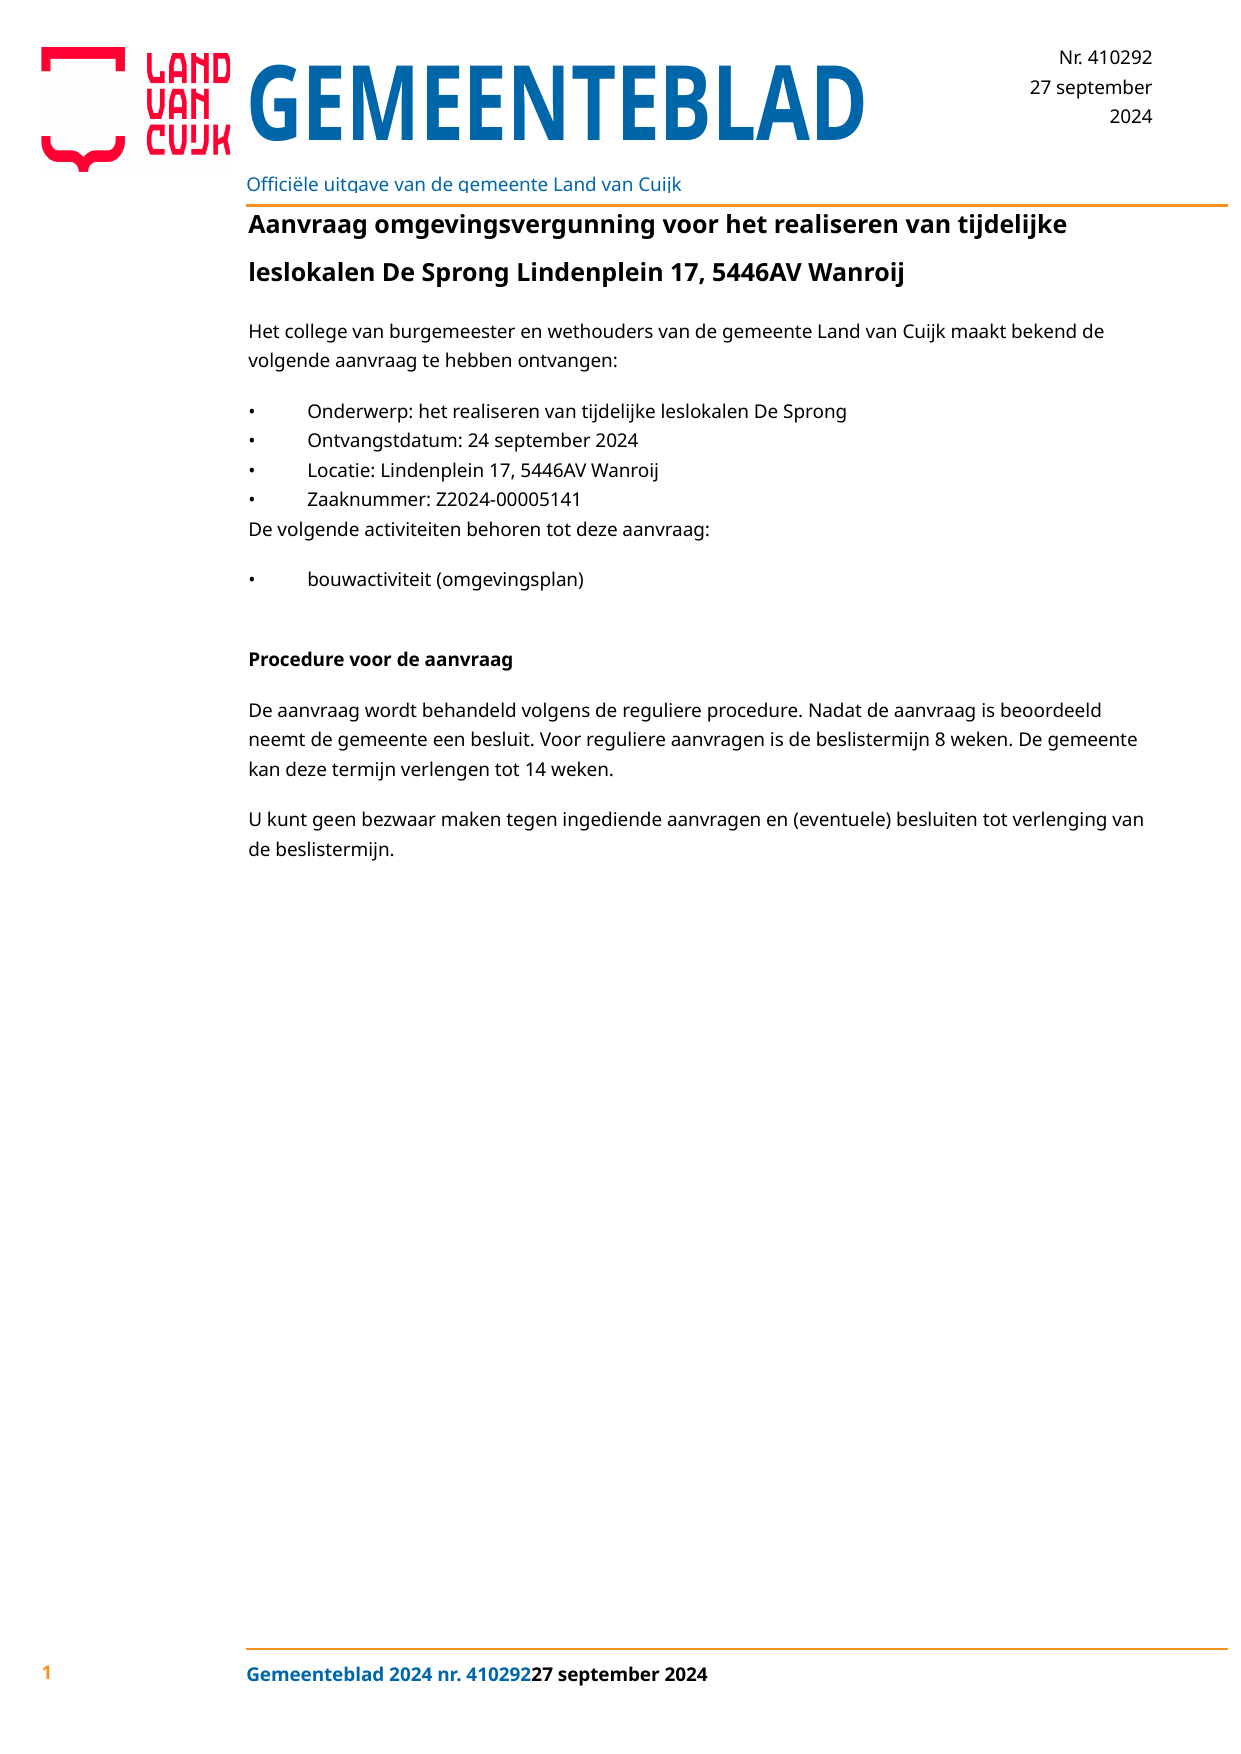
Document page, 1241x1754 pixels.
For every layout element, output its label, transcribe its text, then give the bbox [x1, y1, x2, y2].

text De aanvraag wordt behandeld volgens de reguliere procedure. Nadat de aanvraag is beoordeeld neemt de gemeente een besluit. Voor reguliere aanvragen is de beslistermijn 8 weken. De gemeente kan deze termijn verlengen tot 14 weken. [248, 697, 1152, 782]
text Procedure voor de aanvraag [248, 647, 1152, 672]
list bouwactiviteit (omgevingsplan) [248, 567, 1152, 592]
text U kunt geen bezwaar maken tegen ingediende aanvragen en (eventuele) besluiten tot verlenging van de beslistermijn. [248, 807, 1152, 862]
list Ontvangstdatum: 24 september 2024 [248, 427, 1152, 453]
picture [41, 47, 231, 172]
list Locatie: Lindenplein 17, 5446AV Wanroij [248, 457, 1152, 483]
text Het college van burgemeester en wethouders van de gemeente Land van Cuijk maakt bekend de volgende aanvraag te hebben ontvangen: [248, 318, 1152, 373]
list Onderwerp: het realiseren van tijdelijke leslokalen De Sprong [248, 398, 1152, 424]
text De volgende activiteiten behoren tot deze aanvraag: [248, 516, 1152, 542]
list Zaaknummer: Z2024-00005141 [248, 487, 1152, 512]
text Aanvraag omgevingsvergunning voor het realiseren van tijdelijke leslokalen De Sprong Lindenplein 17, 5446AV Wanroij [248, 207, 1152, 288]
